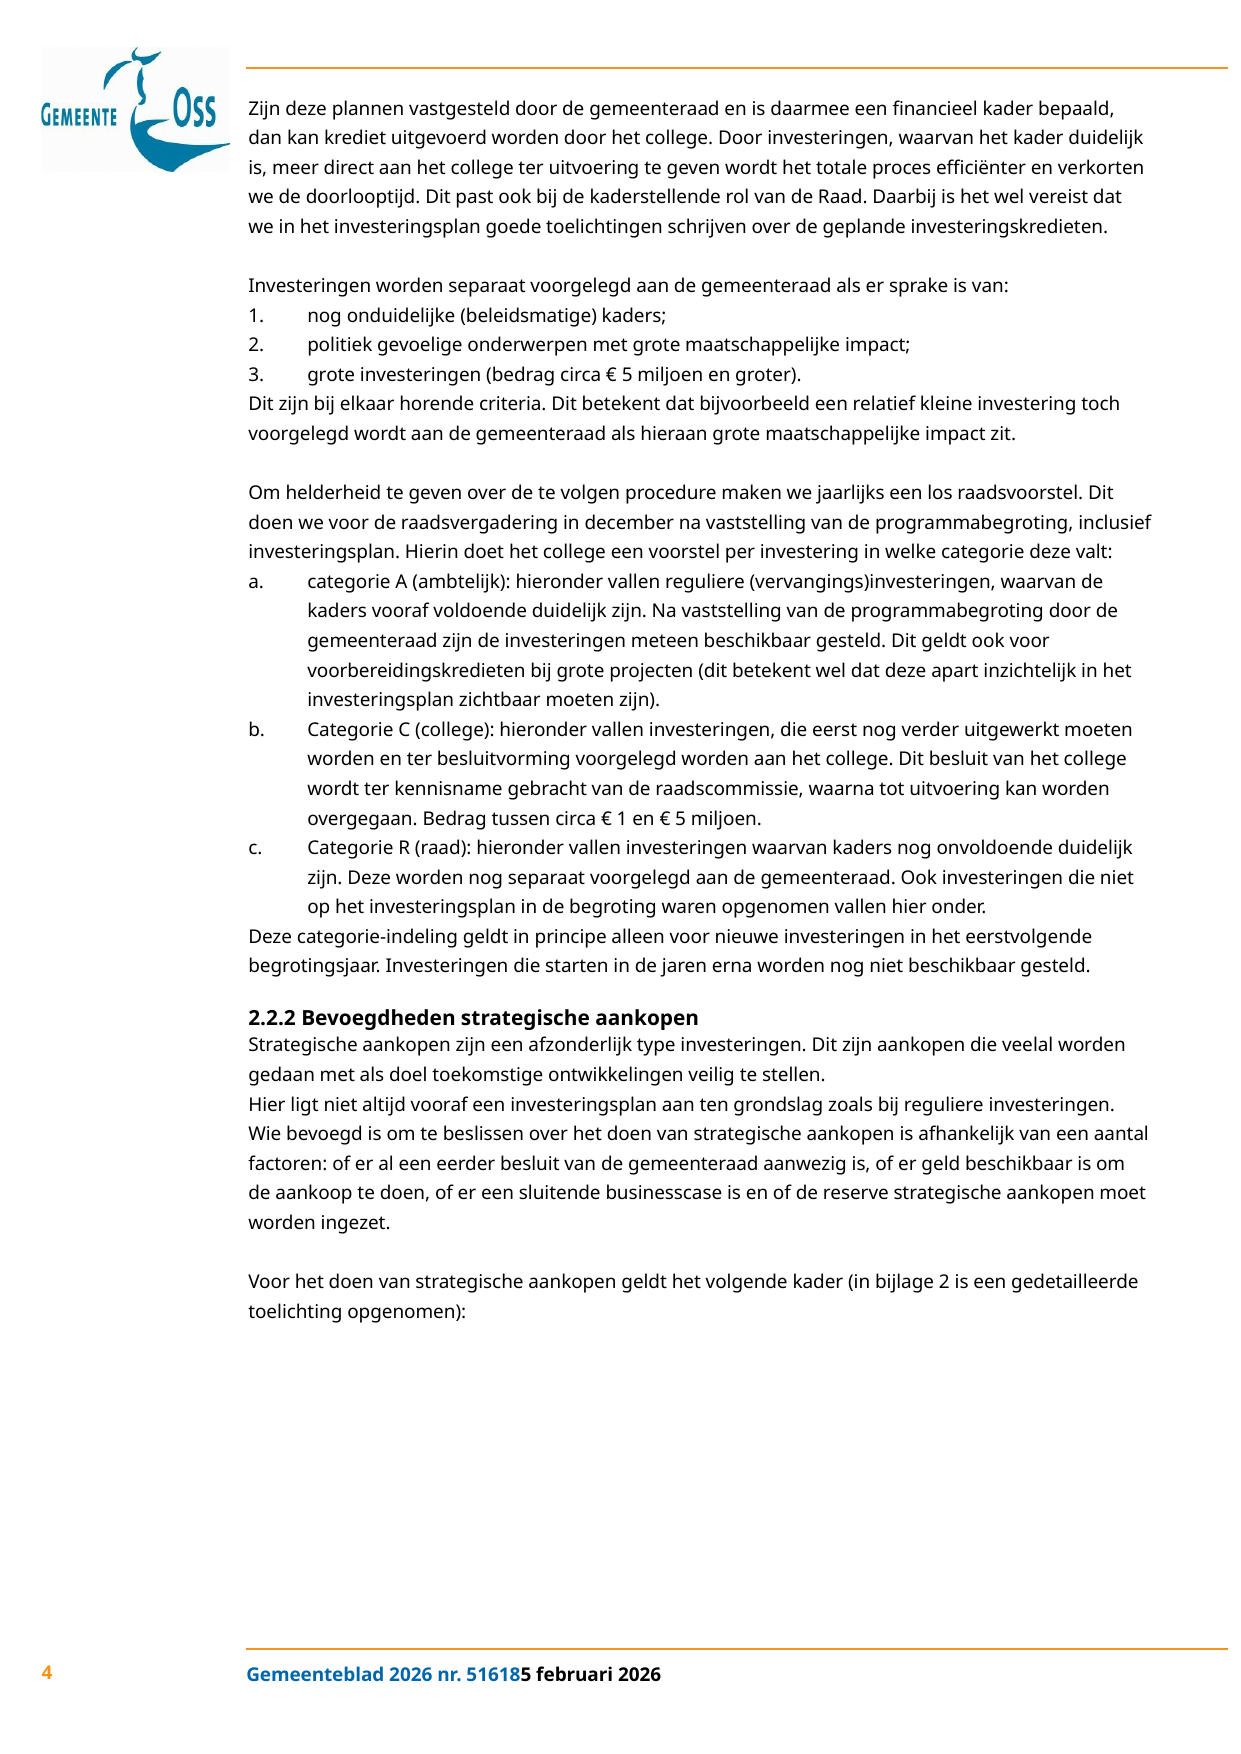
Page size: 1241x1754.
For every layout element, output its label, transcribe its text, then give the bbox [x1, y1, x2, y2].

list grote investeringen (bedrag circa € 5 miljoen en groter). [248, 361, 1152, 387]
text Voor het doen van strategische aankopen geldt het volgende kader (in bijlage 2 is een gedetailleerde toelichting opgenomen): [248, 1268, 1152, 1323]
list nog onduidelijke (beleidsmatige) kaders; [248, 302, 1152, 328]
text Hier ligt niet altijd vooraf een investeringsplan aan ten grondslag zoals bij reguliere investeringen. [248, 1091, 1152, 1116]
list Categorie C (college): hieronder vallen investeringen, die eerst nog verder uitgewerkt moeten worden en ter besluitvorming voorgelegd worden aan het college. Dit besluit van het college wordt ter kennisname gebracht van de raadscommissie, waarna tot uitvoering kan worden overgegaan. Bedrag tussen circa € 1 en € 5 miljoen. [248, 716, 1152, 831]
text Deze categorie-indeling geldt in principe alleen voor nieuwe investeringen in het eerstvolgende begrotingsjaar. Investeringen die starten in de jaren erna worden nog niet beschikbaar gesteld. [248, 923, 1152, 978]
text 2.2.2 Bevoegdheden strategische aankopen [248, 1003, 1152, 1032]
text Om helderheid te geven over de te volgen procedure maken we jaarlijks een los raadsvoorstel. Dit doen we voor de raadsvergadering in december na vaststelling van de programmabegroting, inclusief investeringsplan. Hierin doet het college een voorstel per investering in welke categorie deze valt: [248, 479, 1152, 564]
list Categorie R (raad): hieronder vallen investeringen waarvan kaders nog onvoldoende duidelijk zijn. Deze worden nog separaat voorgelegd aan de gemeenteraad. Ook investeringen die niet op het investeringsplan in de begroting waren opgenomen vallen hier onder. [248, 834, 1152, 919]
text Investeringen worden separaat voorgelegd aan de gemeenteraad als er sprake is van: [248, 272, 1152, 298]
text Wie bevoegd is om te beslissen over het doen van strategische aankopen is afhankelijk van een aantal factoren: of er al een eerder besluit van de gemeenteraad aanwezig is, of er geld beschikbaar is om de aankoop te doen, of er een sluitende businesscase is en of de reserve strategische aankopen moet worden ingezet. [248, 1120, 1152, 1235]
picture [41, 47, 231, 172]
list categorie A (ambtelijk): hieronder vallen reguliere (vervangings)investeringen, waarvan de kaders vooraf voldoende duidelijk zijn. Na vaststelling van de programmabegroting door de gemeenteraad zijn de investeringen meteen beschikbaar gesteld. Dit geldt ook voor voorbereidingskredieten bij grote projecten (dit betekent wel dat deze apart inzichtelijk in het investeringsplan zichtbaar moeten zijn). [248, 568, 1152, 712]
text Dit zijn bij elkaar horende criteria. Dit betekent dat bijvoorbeeld een relatief kleine investering toch voorgelegd wordt aan de gemeenteraad als hieraan grote maatschappelijke impact zit. [248, 391, 1152, 446]
text Strategische aankopen zijn een afzonderlijk type investeringen. Dit zijn aankopen die veelal worden gedaan met als doel toekomstige ontwikkelingen veilig te stellen. [248, 1032, 1152, 1087]
list politiek gevoelige onderwerpen met grote maatschappelijke impact; [248, 331, 1152, 357]
text Zijn deze plannen vastgesteld door de gemeenteraad en is daarmee een financieel kader bepaald, dan kan krediet uitgevoerd worden door het college. Door investeringen, waarvan het kader duidelijk is, meer direct aan het college ter uitvoering te geven wordt het totale proces efficiënter en verkorten we de doorlooptijd. Dit past ook bij de kaderstellende rol van de Raad. Daarbij is het wel vereist dat we in het investeringsplan goede toelichtingen schrijven over de geplande investeringskredieten. [248, 95, 1152, 239]
